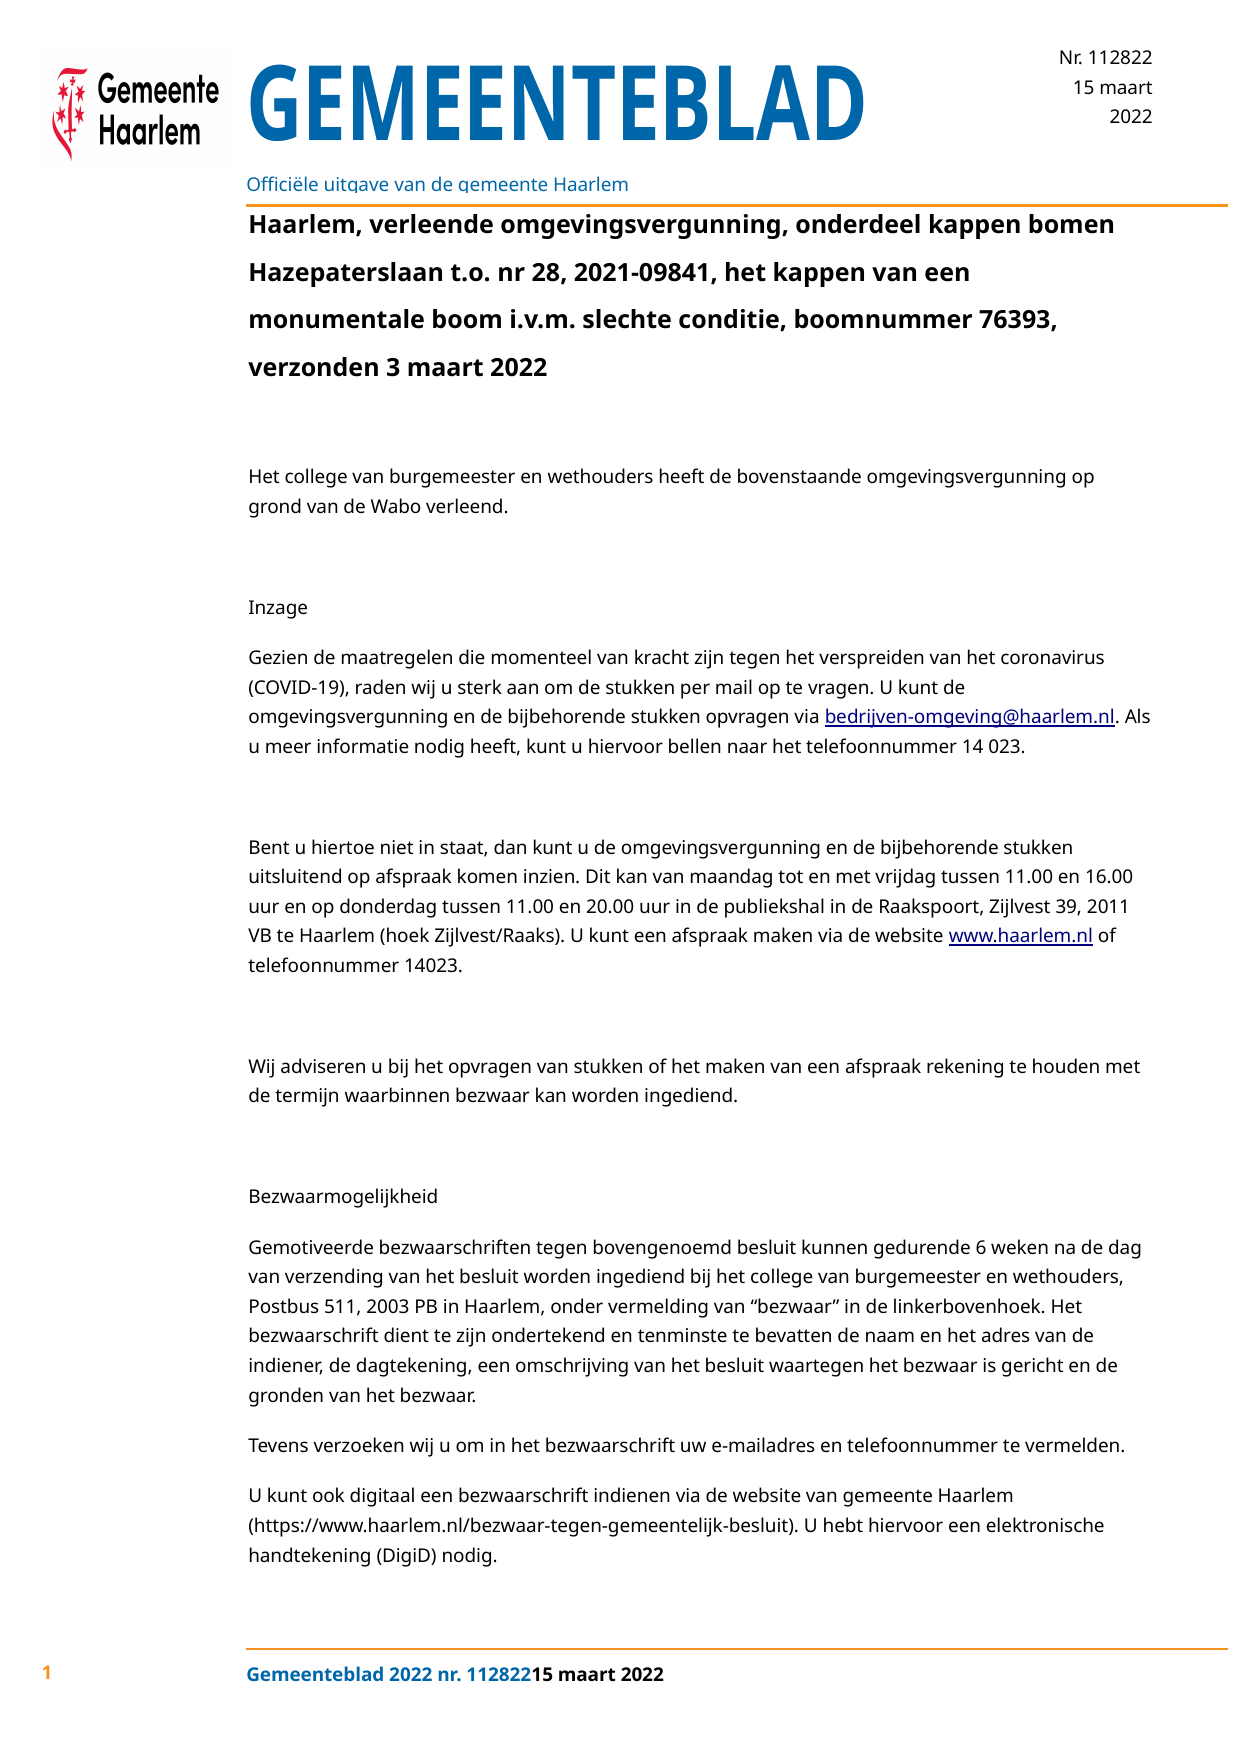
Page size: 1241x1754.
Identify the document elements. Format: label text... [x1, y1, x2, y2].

text Bezwaarmogelijkheid [248, 1183, 1152, 1209]
text Het college van burgemeester en wethouders heeft de bovenstaande omgevingsvergunning op grond van de Wabo verleend. [248, 463, 1152, 519]
text Wij adviseren u bij het opvragen van stukken of het maken van een afspraak rekening te houden met de termijn waarbinnen bezwaar kan worden ingediend. [248, 1053, 1152, 1108]
text U kunt ook digitaal een bezwaarschrift indienen via de website van gemeente Haarlem (https://www.haarlem.nl/bezwaar-tegen-gemeentelijk-besluit). U hebt hiervoor een elektronische handtekening (DigiD) nodig. [248, 1483, 1152, 1568]
text Gemotiveerde bezwaarschriften tegen bovengenoemd besluit kunnen gedurende 6 weken na de dag van verzending van het besluit worden ingediend bij het college van burgemeester en wethouders, Postbus 511, 2003 PB in Haarlem, onder vermelding van “bezwaar” in de linkerbovenhoek. Het bezwaarschrift dient te zijn ondertekend en tenminste te bevatten de naam en het adres van de indiener, de dagtekening, een omschrijving van het besluit waartegen het bezwaar is gericht en de gronden van het bezwaar. [248, 1234, 1152, 1408]
text Inzage [248, 594, 1152, 620]
text Gezien de maatregelen die momenteel van kracht zijn tegen het verspreiden van het coronavirus (COVID-19), raden wij u sterk aan om de stukken per mail op te vragen. U kunt de omgevingsvergunning en de bijbehorende stukken opvragen via bedrijven-omgeving@haarlem.nl. Als u meer informatie nodig heeft, kunt u hiervoor bellen naar het telefoonnummer 14 023. [248, 644, 1152, 759]
text Haarlem, verleende omgevingsvergunning, onderdeel kappen bomen Hazepaterslaan t.o. nr 28, 2021-09841, het kappen van een monumentale boom i.v.m. slechte conditie, boomnummer 76393, verzonden 3 maart 2022 [248, 207, 1152, 384]
text Bent u hiertoe niet in staat, dan kunt u de omgevingsvergunning en de bijbehorende stukken uitsluitend op afspraak komen inzien. Dit kan van maandag tot en met vrijdag tussen 11.00 en 16.00 uur en op donderdag tussen 11.00 en 20.00 uur in de publiekshal in de Raakspoort, Zijlvest 39, 2011 VB te Haarlem (hoek Zijlvest/Raaks). U kunt een afspraak maken via de website www.haarlem.nl of telefoonnummer 14023. [248, 834, 1152, 978]
picture [41, 47, 231, 172]
text Tevens verzoeken wij u om in het bezwaarschrift uw e-mailadres en telefoonnummer te vermelden. [248, 1432, 1152, 1458]
